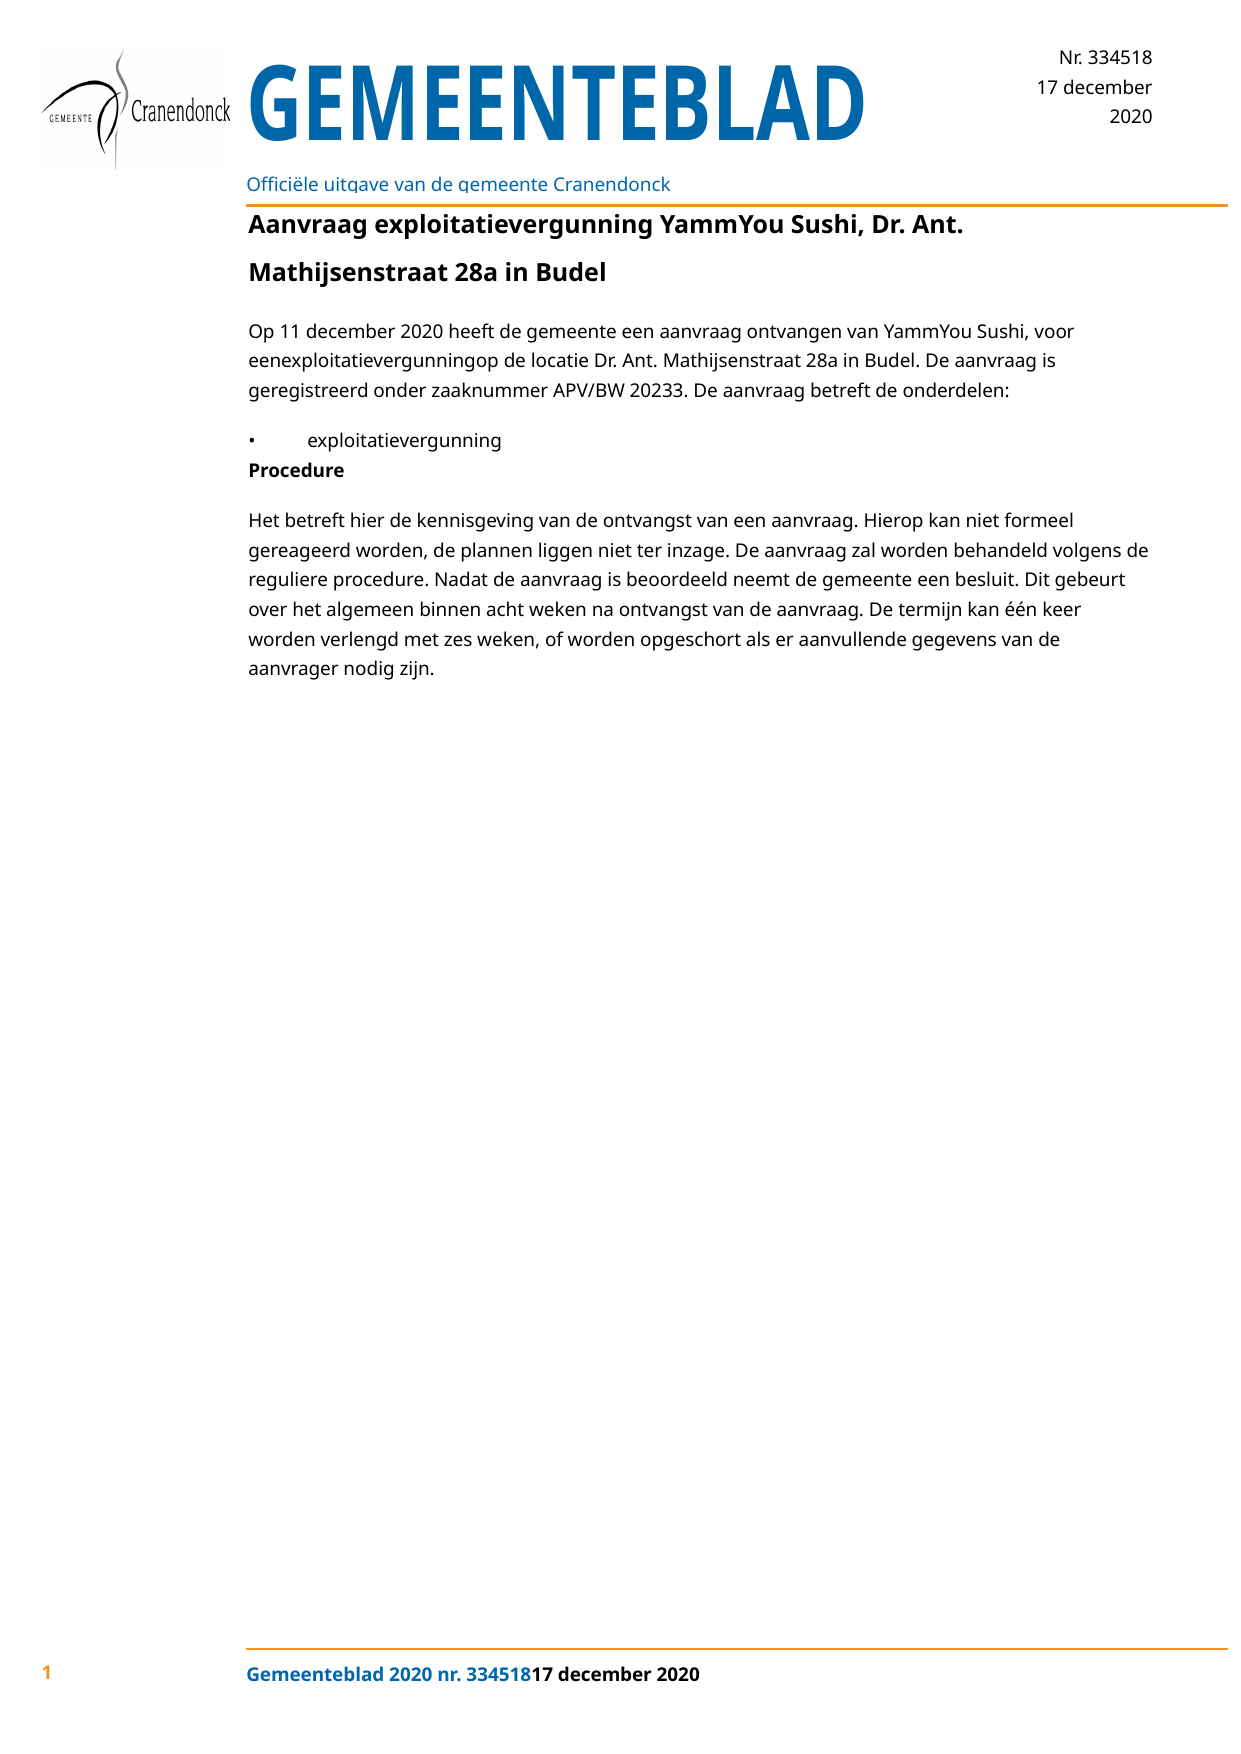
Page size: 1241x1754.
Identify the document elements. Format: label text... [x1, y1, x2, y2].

text Procedure [248, 457, 1152, 483]
text Aanvraag exploitatievergunning YammYou Sushi, Dr. Ant. Mathijsenstraat 28a in Budel [248, 207, 1152, 288]
list exploitatievergunning [248, 427, 1152, 453]
text Op 11 december 2020 heeft de gemeente een aanvraag ontvangen van YammYou Sushi, voor eenexploitatievergunningop de locatie Dr. Ant. Mathijsenstraat 28a in Budel. De aanvraag is geregistreerd onder zaaknummer APV/BW 20233. De aanvraag betreft de onderdelen: [248, 318, 1152, 403]
text Het betreft hier de kennisgeving van de ontvangst van een aanvraag. Hierop kan niet formeel gereageerd worden, de plannen liggen niet ter inzage. De aanvraag zal worden behandeld volgens de reguliere procedure. Nadat de aanvraag is beoordeeld neemt de gemeente een besluit. Dit gebeurt over het algemeen binnen acht weken na ontvangst van de aanvraag. De termijn kan één keer worden verlengd met zes weken, of worden opgeschort als er aanvullende gegevens van de aanvrager nodig zijn. [248, 507, 1152, 681]
picture [41, 47, 231, 172]
